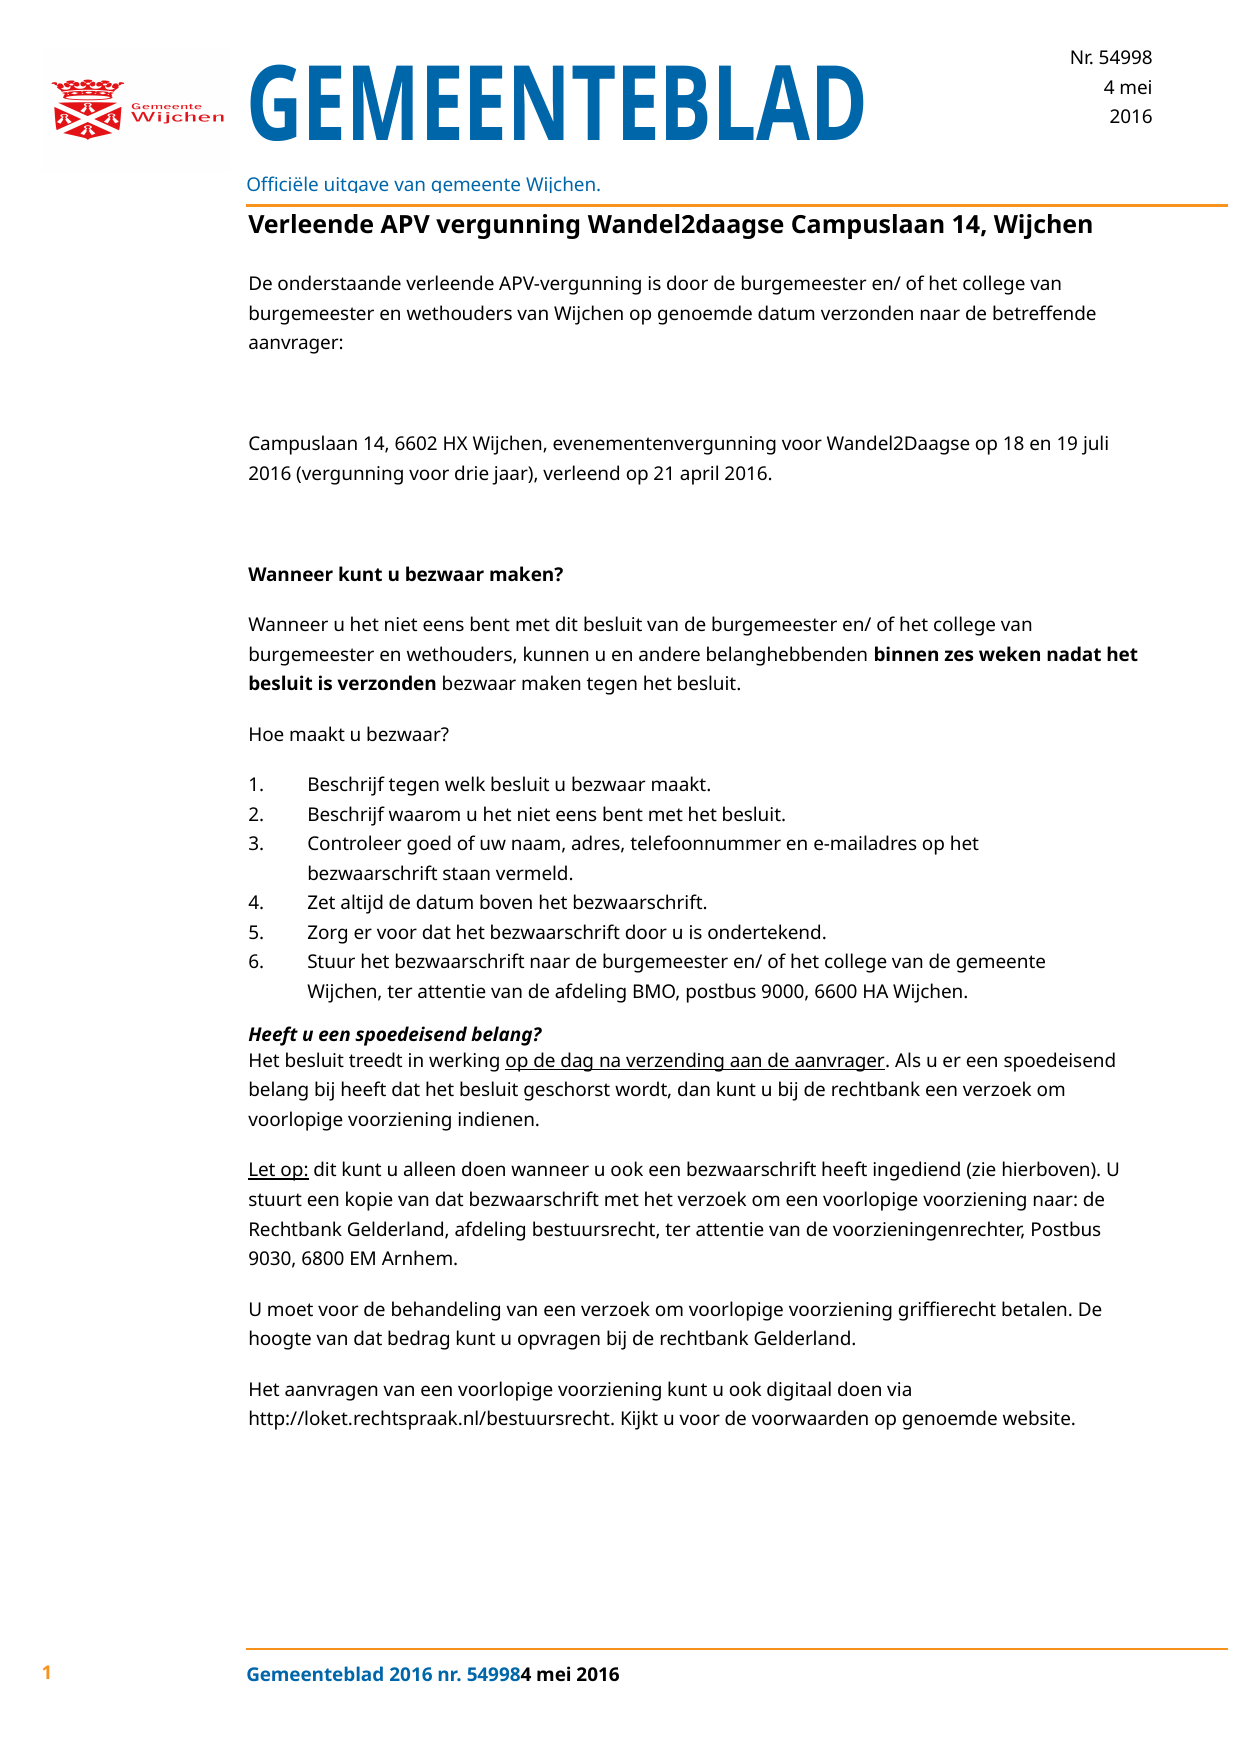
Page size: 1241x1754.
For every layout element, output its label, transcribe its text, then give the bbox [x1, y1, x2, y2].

text Campuslaan 14, 6602 HX Wijchen, evenementenvergunning voor Wandel2Daagse op 18 en 19 juli 2016 (vergunning voor drie jaar), verleend op 21 april 2016. [248, 430, 1152, 486]
text Verleende APV vergunning Wandel2daagse Campuslaan 14, Wijchen [248, 207, 1152, 241]
list Stuur het bezwaarschrift naar de burgemeester en/ of het college van de gemeente [248, 949, 1152, 974]
text Hoe maakt u bezwaar? [248, 721, 1152, 746]
list Wijchen, ter attentie van de afdeling BMO, postbus 9000, 6600 HA Wijchen. [248, 978, 1152, 1004]
list Zorg er voor dat het bezwaarschrift door u is ondertekend. [248, 919, 1152, 945]
picture [41, 47, 231, 172]
text Het besluit treedt in werking op de dag na verzending aan de aanvrager. Als u er een spoedeisend belang bij heeft dat het besluit geschorst wordt, dan kunt u bij de rechtbank een verzoek om voorlopige voorziening indienen. [248, 1047, 1152, 1132]
list Controleer goed of uw naam, adres, telefoonnummer en e-mailadres op het [248, 830, 1152, 856]
text Wanneer u het niet eens bent met dit besluit van de burgemeester en/ of het college van burgemeester en wethouders, kunnen u en andere belanghebbenden binnen zes weken nadat het besluit is verzonden bezwaar maken tegen het besluit. [248, 611, 1152, 696]
text U moet voor de behandeling van een verzoek om voorlopige voorziening griffierecht betalen. De hoogte van dat bedrag kunt u opvragen bij de rechtbank Gelderland. [248, 1296, 1152, 1351]
text Wanneer kunt u bezwaar maken? [248, 561, 1152, 586]
list Zet altijd de datum boven het bezwaarschrift. [248, 889, 1152, 915]
text Heeft u een spoedeisend belang? [248, 1021, 1152, 1047]
list Beschrijf tegen welk besluit u bezwaar maakt. [248, 771, 1152, 797]
text Het aanvragen van een voorlopige voorziening kunt u ook digitaal doen via http://loket.rechtspraak.nl/bestuursrecht. Kijkt u voor de voorwaarden op genoemde website. [248, 1376, 1152, 1431]
text Let op: dit kunt u alleen doen wanneer u ook een bezwaarschrift heeft ingediend (zie hierboven). U stuurt een kopie van dat bezwaarschrift met het verzoek om een voorlopige voorziening naar: de Rechtbank Gelderland, afdeling bestuursrecht, ter attentie van de voorzieningenrechter, Postbus 9030, 6800 EM Arnhem. [248, 1157, 1152, 1271]
list Beschrijf waarom u het niet eens bent met het besluit. [248, 801, 1152, 826]
list bezwaarschrift staan vermeld. [248, 860, 1152, 886]
text De onderstaande verleende APV-vergunning is door de burgemeester en/ of het college van burgemeester en wethouders van Wijchen op genoemde datum verzonden naar de betreffende aanvrager: [248, 270, 1152, 355]
